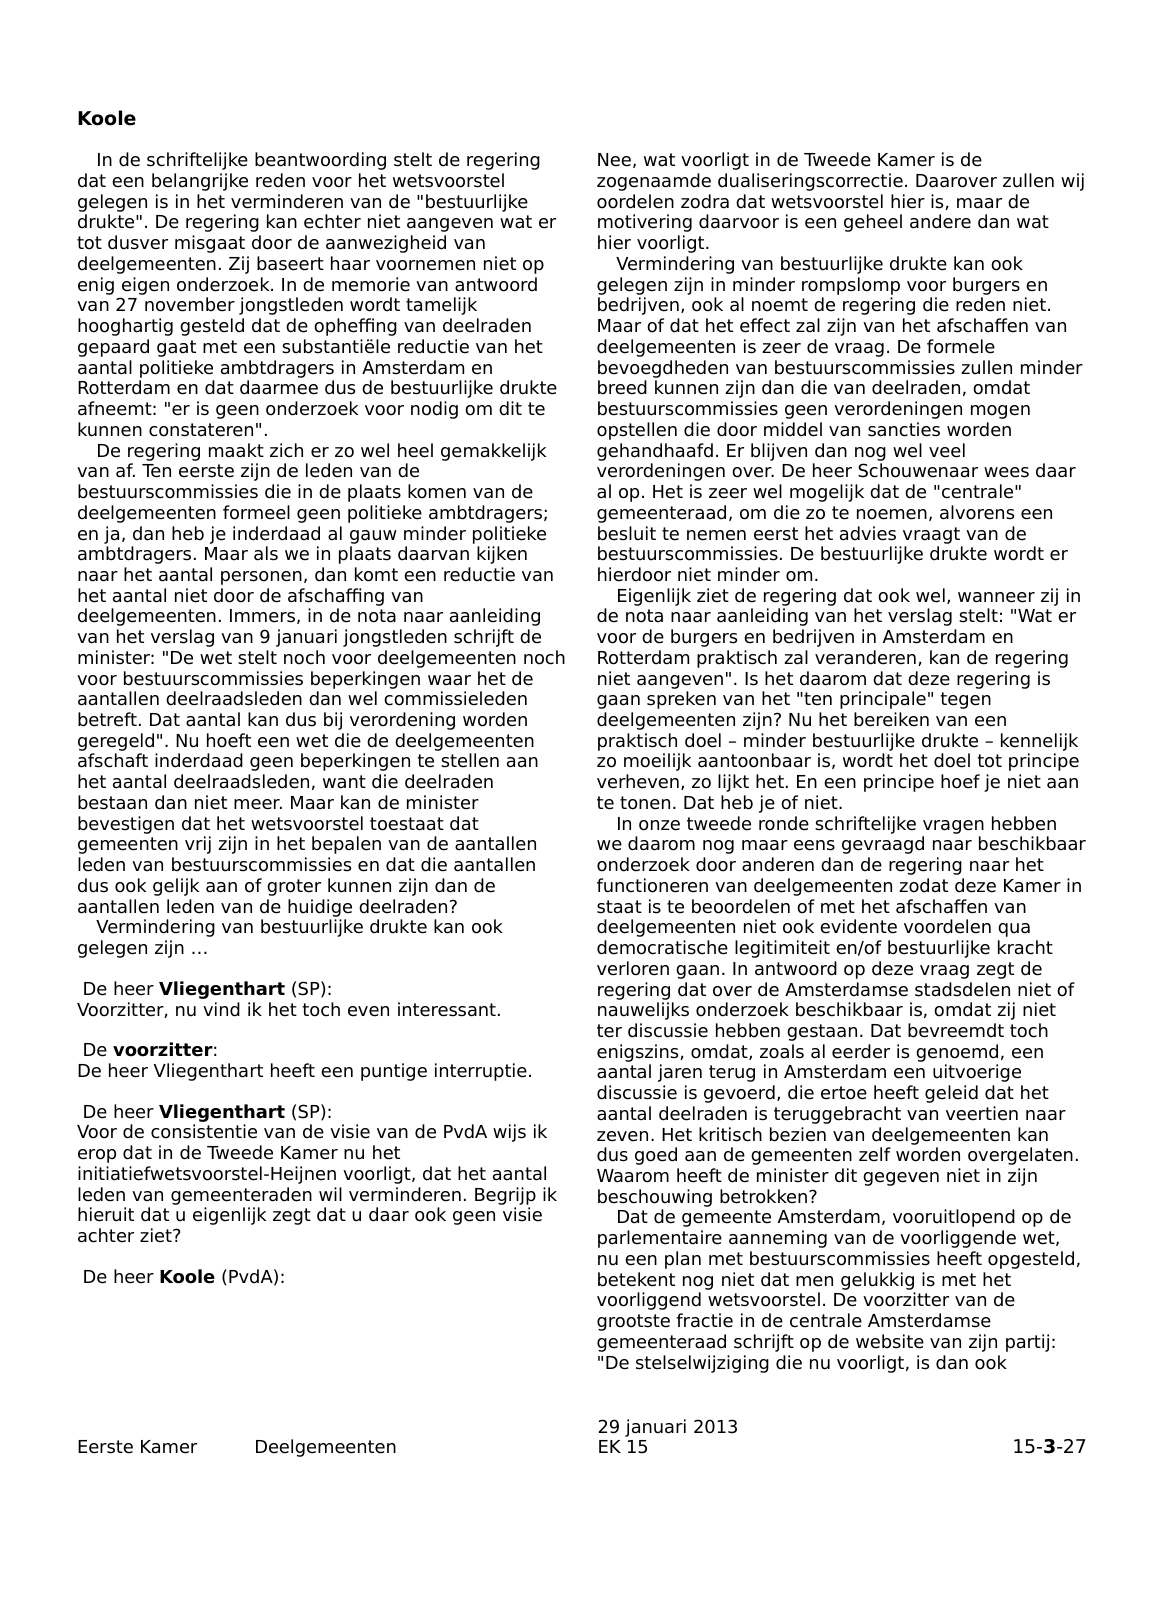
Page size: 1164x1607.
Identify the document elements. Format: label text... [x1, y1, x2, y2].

text In de schriftelijke beantwoording stelt de regering dat een belangrijke reden voor het wetsvoorstel gelegen is in het verminderen van de "bestuurlijke drukte". De regering kan echter niet aangeven wat er tot dusver misgaat door de aanwezigheid van deelgemeenten. Zij baseert haar voornemen niet op enig eigen onderzoek. In de memorie van antwoord van 27 november jongstleden wordt tamelijk hooghartig gesteld dat de opheffing van deelraden gepaard gaat met een substantiële reductie van het aantal politieke ambtdragers in Amsterdam en Rotterdam en dat daarmee dus de bestuurlijke drukte afneemt: "er is geen onderzoek voor nodig om dit te kunnen constateren". [77, 150, 567, 440]
text Voor de consistentie van de visie van de PvdA wijs ik erop dat in de Tweede Kamer nu het initiatiefwetsvoorstel-Heijnen voorligt, dat het aantal leden van gemeenteraden wil verminderen. Begrijp ik hieruit dat u eigenlijk zegt dat u daar ook geen visie achter ziet? [77, 1122, 567, 1247]
text De heer Vliegenthart heeft een puntige interruptie. [77, 1061, 567, 1082]
text De heer Vliegenthart (SP): [77, 979, 567, 999]
text Dat de gemeente Amsterdam, vooruitlopend op de parlementaire aanneming van de voorliggende wet, nu een plan met bestuurscommissies heeft opgesteld, betekent nog niet dat men gelukkig is met het voorliggend wetsvoorstel. De voorzitter van de grootste fractie in de centrale Amsterdamse gemeenteraad schrijft op de website van zijn partij: "De stelselwijziging die nu voorligt, is dan ook [596, 1207, 1087, 1373]
text De regering maakt zich er zo wel heel gemakkelijk van af. Ten eerste zijn de leden van de bestuurscommissies die in de plaats komen van de deelgemeenten formeel geen politieke ambtdragers; en ja, dan heb je inderdaad al gauw minder politieke ambtdragers. Maar als we in plaats daarvan kijken naar het aantal personen, dan komt een reductie van het aantal niet door de afschaffing van deelgemeenten. Immers, in de nota naar aanleiding van het verslag van 9 januari jongstleden schrijft de minister: "De wet stelt noch voor deelgemeenten noch voor bestuurscommissies beperkingen waar het de aantallen deelraadsleden dan wel commissieleden betreft. Dat aantal kan dus bij verordening worden geregeld". Nu hoeft een wet die de deelgemeenten afschaft inderdaad geen beperkingen te stellen aan het aantal deelraadsleden, want die deelraden bestaan dan niet meer. Maar kan de minister bevestigen dat het wetsvoorstel toestaat dat gemeenten vrij zijn in het bepalen van de aantallen leden van bestuurscommissies en dat die aantallen dus ook gelijk aan of groter kunnen zijn dan de aantallen leden van de huidige deelraden? [77, 440, 567, 917]
text Voorzitter, nu vind ik het toch even interessant. [77, 999, 567, 1020]
text Vermindering van bestuurlijke drukte kan ook gelegen zijn in minder rompslomp voor burgers en bedrijven, ook al noemt de regering die reden niet. Maar of dat het effect zal zijn van het afschaffen van deelgemeenten is zeer de vraag. De formele bevoegdheden van bestuurscommissies zullen minder breed kunnen zijn dan die van deelraden, omdat bestuurscommissies geen verordeningen mogen opstellen die door middel van sancties worden gehandhaafd. Er blijven dan nog wel veel verordeningen over. De heer Schouwenaar wees daar al op. Het is zeer wel mogelijk dat de "centrale" gemeenteraad, om die zo te noemen, alvorens een besluit te nemen eerst het advies vraagt van de bestuurscommissies. De bestuurlijke drukte wordt er hierdoor niet minder om. [596, 254, 1087, 586]
text In onze tweede ronde schriftelijke vragen hebben we daarom nog maar eens gevraagd naar beschikbaar onderzoek door anderen dan de regering naar het functioneren van deelgemeenten zodat deze Kamer in staat is te beoordelen of met het afschaffen van deelgemeenten niet ook evidente voordelen qua democratische legitimiteit en/of bestuurlijke kracht verloren gaan. In antwoord op deze vraag zegt de regering dat over de Amsterdamse stadsdelen niet of nauwelijks onderzoek beschikbaar is, omdat zij niet ter discussie hebben gestaan. Dat bevreemdt toch enigszins, omdat, zoals al eerder is genoemd, een aantal jaren terug in Amsterdam een uitvoerige discussie is gevoerd, die ertoe heeft geleid dat het aantal deelraden is teruggebracht van veertien naar zeven. Het kritisch bezien van deelgemeenten kan dus goed aan de gemeenten zelf worden overgelaten. Waarom heeft de minister dit gegeven niet in zijn beschouwing betrokken? [596, 813, 1087, 1207]
text Eigenlijk ziet de regering dat ook wel, wanneer zij in de nota naar aanleiding van het verslag stelt: "Wat er voor de burgers en bedrijven in Amsterdam en Rotterdam praktisch zal veranderen, kan de regering niet aangeven". Is het daarom dat deze regering is gaan spreken van het "ten principale" tegen deelgemeenten zijn? Nu het bereiken van een praktisch doel – minder bestuurlijke drukte – kennelijk zo moeilijk aantoonbaar is, wordt het doel tot principe verheven, zo lijkt het. En een principe hoef je niet aan te tonen. Dat heb je of niet. [596, 586, 1087, 813]
text Nee, wat voorligt in de Tweede Kamer is de zogenaamde dualiseringscorrectie. Daarover zullen wij oordelen zodra dat wetsvoorstel hier is, maar de motivering daarvoor is een geheel andere dan wat hier voorligt. [596, 150, 1087, 254]
text De heer Koole (PvdA): [77, 1267, 567, 1287]
text De voorzitter: [77, 1040, 567, 1061]
text Vermindering van bestuurlijke drukte kan ook gelegen zijn … [77, 917, 567, 959]
text De heer Vliegenthart (SP): [77, 1102, 567, 1122]
